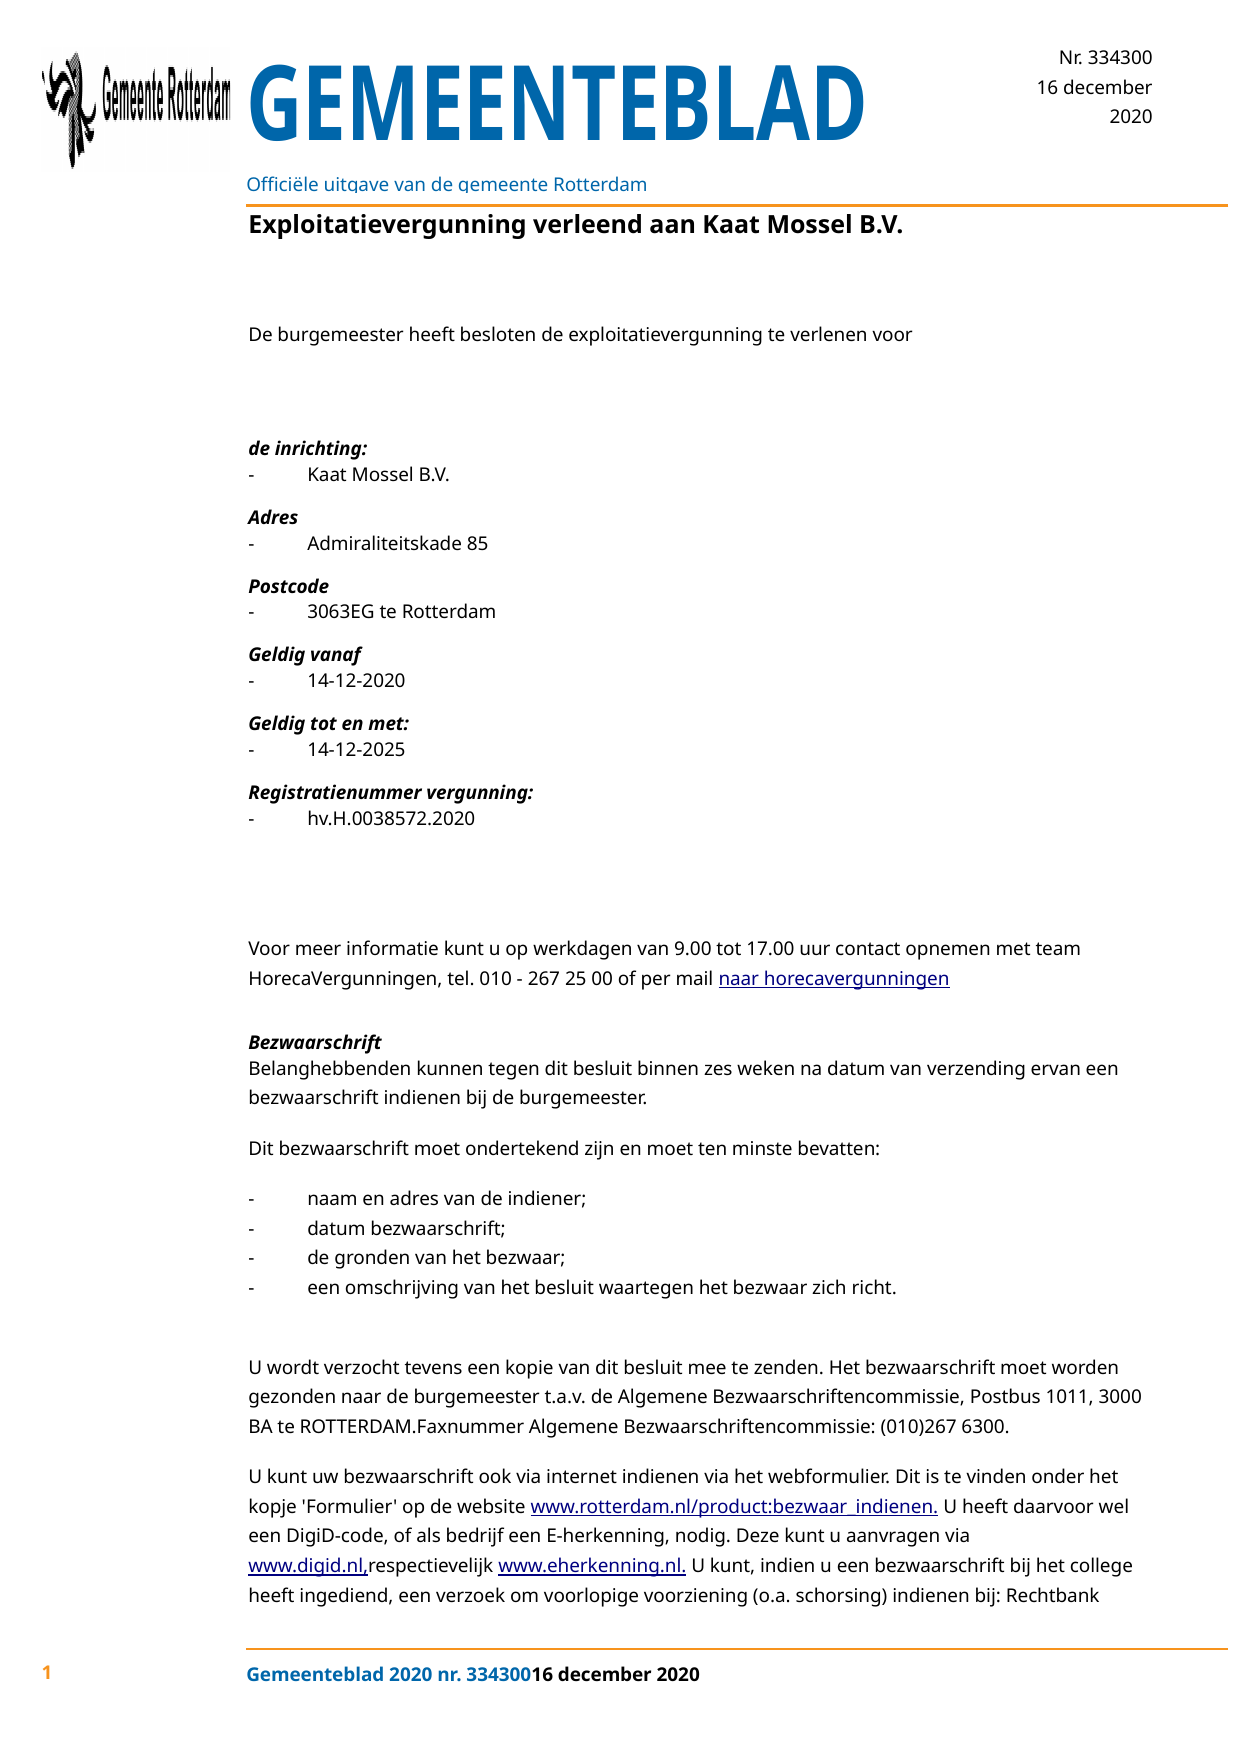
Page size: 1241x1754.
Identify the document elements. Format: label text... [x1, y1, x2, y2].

list de gronden van het bezwaar; [248, 1244, 1152, 1270]
text Dit bezwaarschrift moet ondertekend zijn en moet ten minste bevatten: [248, 1135, 1152, 1161]
text U kunt uw bezwaarschrift ook via internet indienen via het webformulier. Dit is te vinden onder het kopje 'Formulier' op de website www.rotterdam.nl/product:bezwaar_indienen. U heeft daarvoor wel een DigiD-code, of als bedrijf een E-herkenning, nodig. Deze kunt u aanvragen via www.digid.nl,respectievelijk www.eherkenning.nl. U kunt, indien u een bezwaarschrift bij het college heeft ingediend, een verzoek om voorlopige voorziening (o.a. schorsing) indienen bij: Rechtbank [248, 1463, 1152, 1608]
list Admiraliteitskade 85 [248, 530, 1152, 555]
list hv.H.0038572.2020 [248, 805, 1152, 831]
list naam en adres van de indiener; [248, 1185, 1152, 1211]
text Geldig tot en met: [248, 711, 1152, 736]
list datum bezwaarschrift; [248, 1215, 1152, 1241]
list 14-12-2020 [248, 667, 1152, 693]
list 14-12-2025 [248, 736, 1152, 762]
text Postcode [248, 573, 1152, 598]
text Bezwaarschrift [248, 1029, 1152, 1055]
text Adres [248, 504, 1152, 530]
text de inrichting: [248, 435, 1152, 461]
picture [41, 47, 231, 172]
list 3063EG te Rotterdam [248, 598, 1152, 624]
list Kaat Mossel B.V. [248, 461, 1152, 487]
text U wordt verzocht tevens een kopie van dit besluit mee te zenden. Het bezwaarschrift moet worden gezonden naar de burgemeester t.a.v. de Algemene Bezwaarschriftencommissie, Postbus 1011, 3000 BA te ROTTERDAM.Faxnummer Algemene Bezwaarschriftencommissie: (010)267 6300. [248, 1354, 1152, 1439]
text Voor meer informatie kunt u op werkdagen van 9.00 tot 17.00 uur contact opnemen met team HorecaVergunningen, tel. 010 - 267 25 00 of per mail naar horecavergunningen [248, 936, 1152, 991]
text Exploitatievergunning verleend aan Kaat Mossel B.V. [248, 207, 1152, 241]
text Geldig vanaf [248, 642, 1152, 667]
list een omschrijving van het besluit waartegen het bezwaar zich richt. [248, 1274, 1152, 1300]
text Belanghebbenden kunnen tegen dit besluit binnen zes weken na datum van verzending ervan een bezwaarschrift indienen bij de burgemeester. [248, 1055, 1152, 1110]
text De burgemeester heeft besloten de exploitatievergunning te verlenen voor [248, 321, 1152, 346]
text Registratienummer vergunning: [248, 779, 1152, 805]
